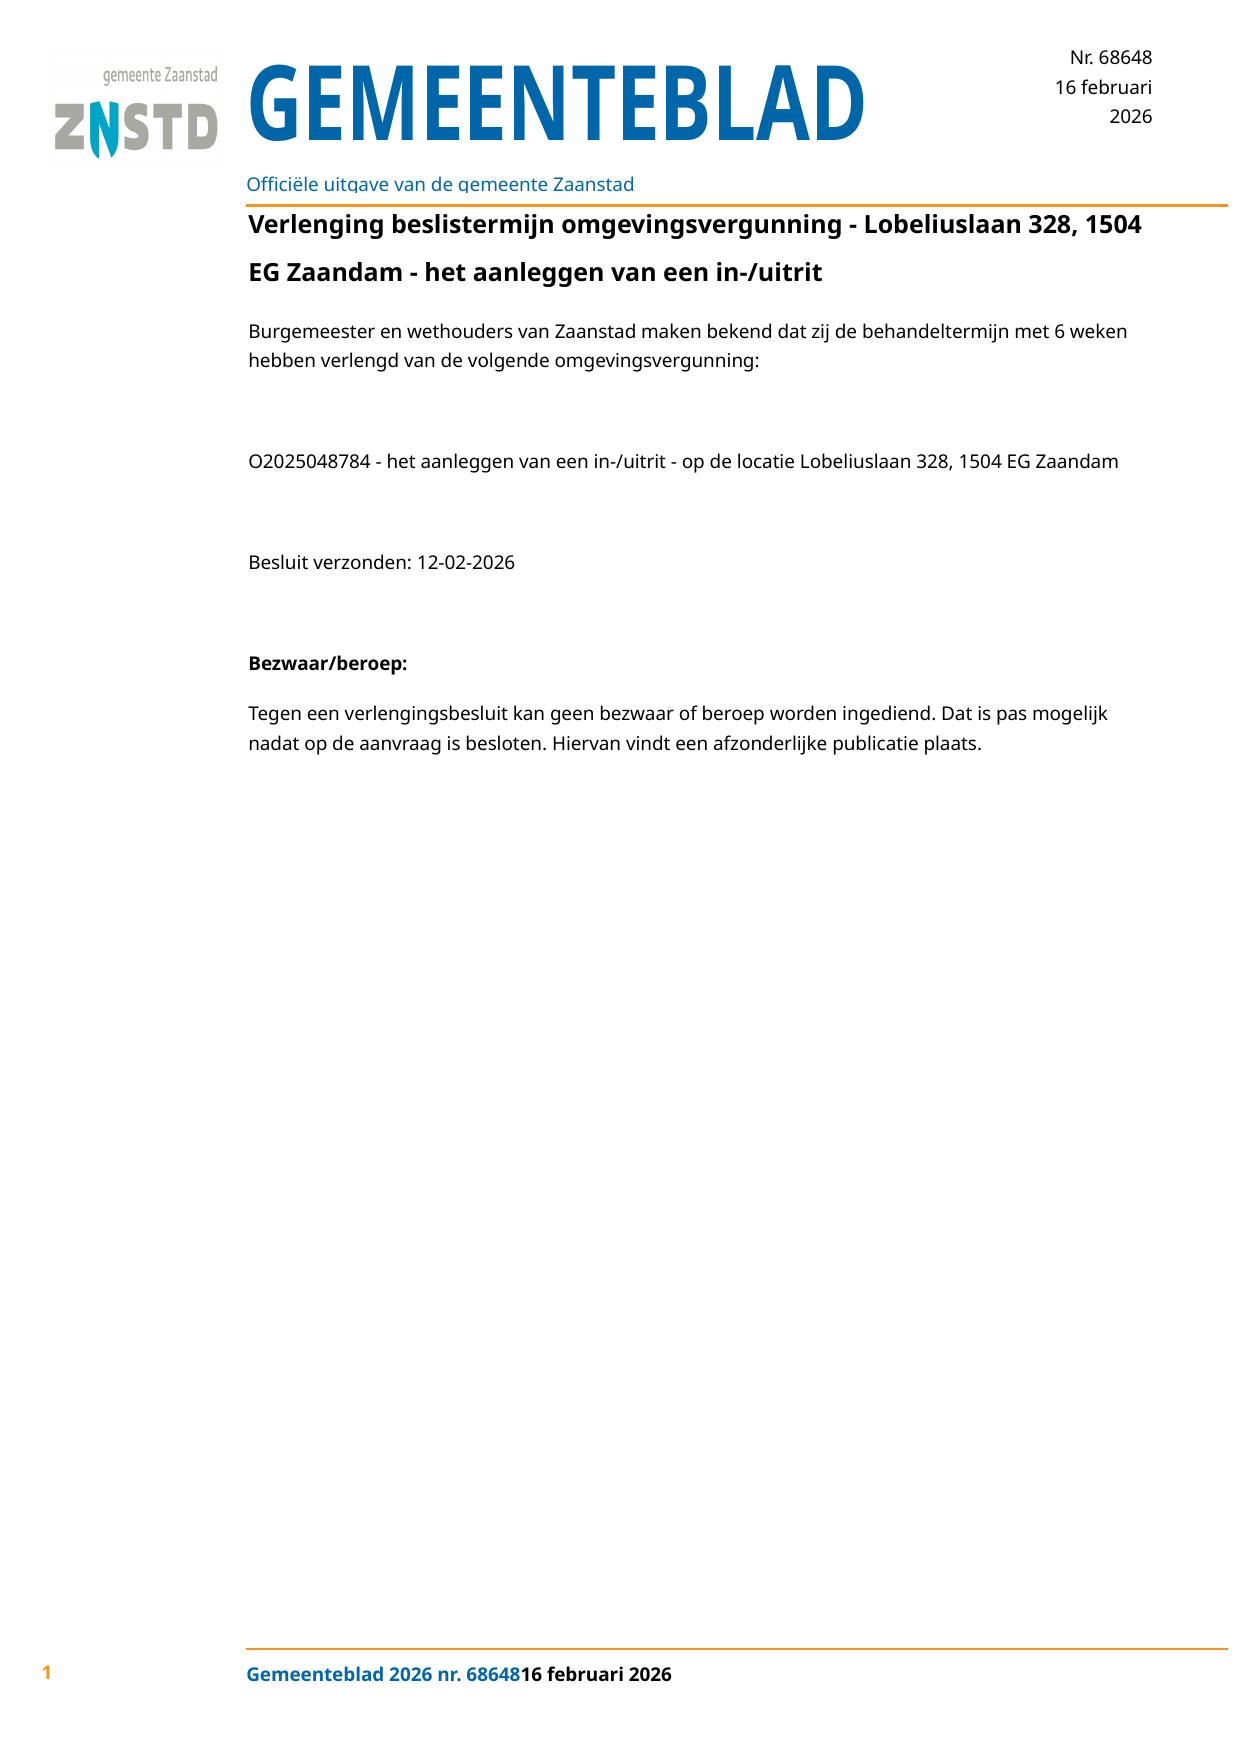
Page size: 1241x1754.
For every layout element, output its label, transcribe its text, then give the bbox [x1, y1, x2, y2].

text Verlenging beslistermijn omgevingsvergunning - Lobeliuslaan 328, 1504 EG Zaandam - het aanleggen van een in-/uitrit [248, 207, 1152, 288]
picture [41, 47, 231, 172]
text O2025048784 - het aanleggen van een in-/uitrit - op de locatie Lobeliuslaan 328, 1504 EG Zaandam [248, 448, 1152, 474]
text Bezwaar/beroep: [248, 650, 1152, 676]
text Burgemeester en wethouders van Zaanstad maken bekend dat zij de behandeltermijn met 6 weken hebben verlengd van de volgende omgevingsvergunning: [248, 318, 1152, 373]
text Tegen een verlengingsbesluit kan geen bezwaar of beroep worden ingediend. Dat is pas mogelijk nadat op de aanvraag is besloten. Hiervan vindt een afzonderlijke publicatie plaats. [248, 700, 1152, 756]
text Besluit verzonden: 12-02-2026 [248, 549, 1152, 575]
